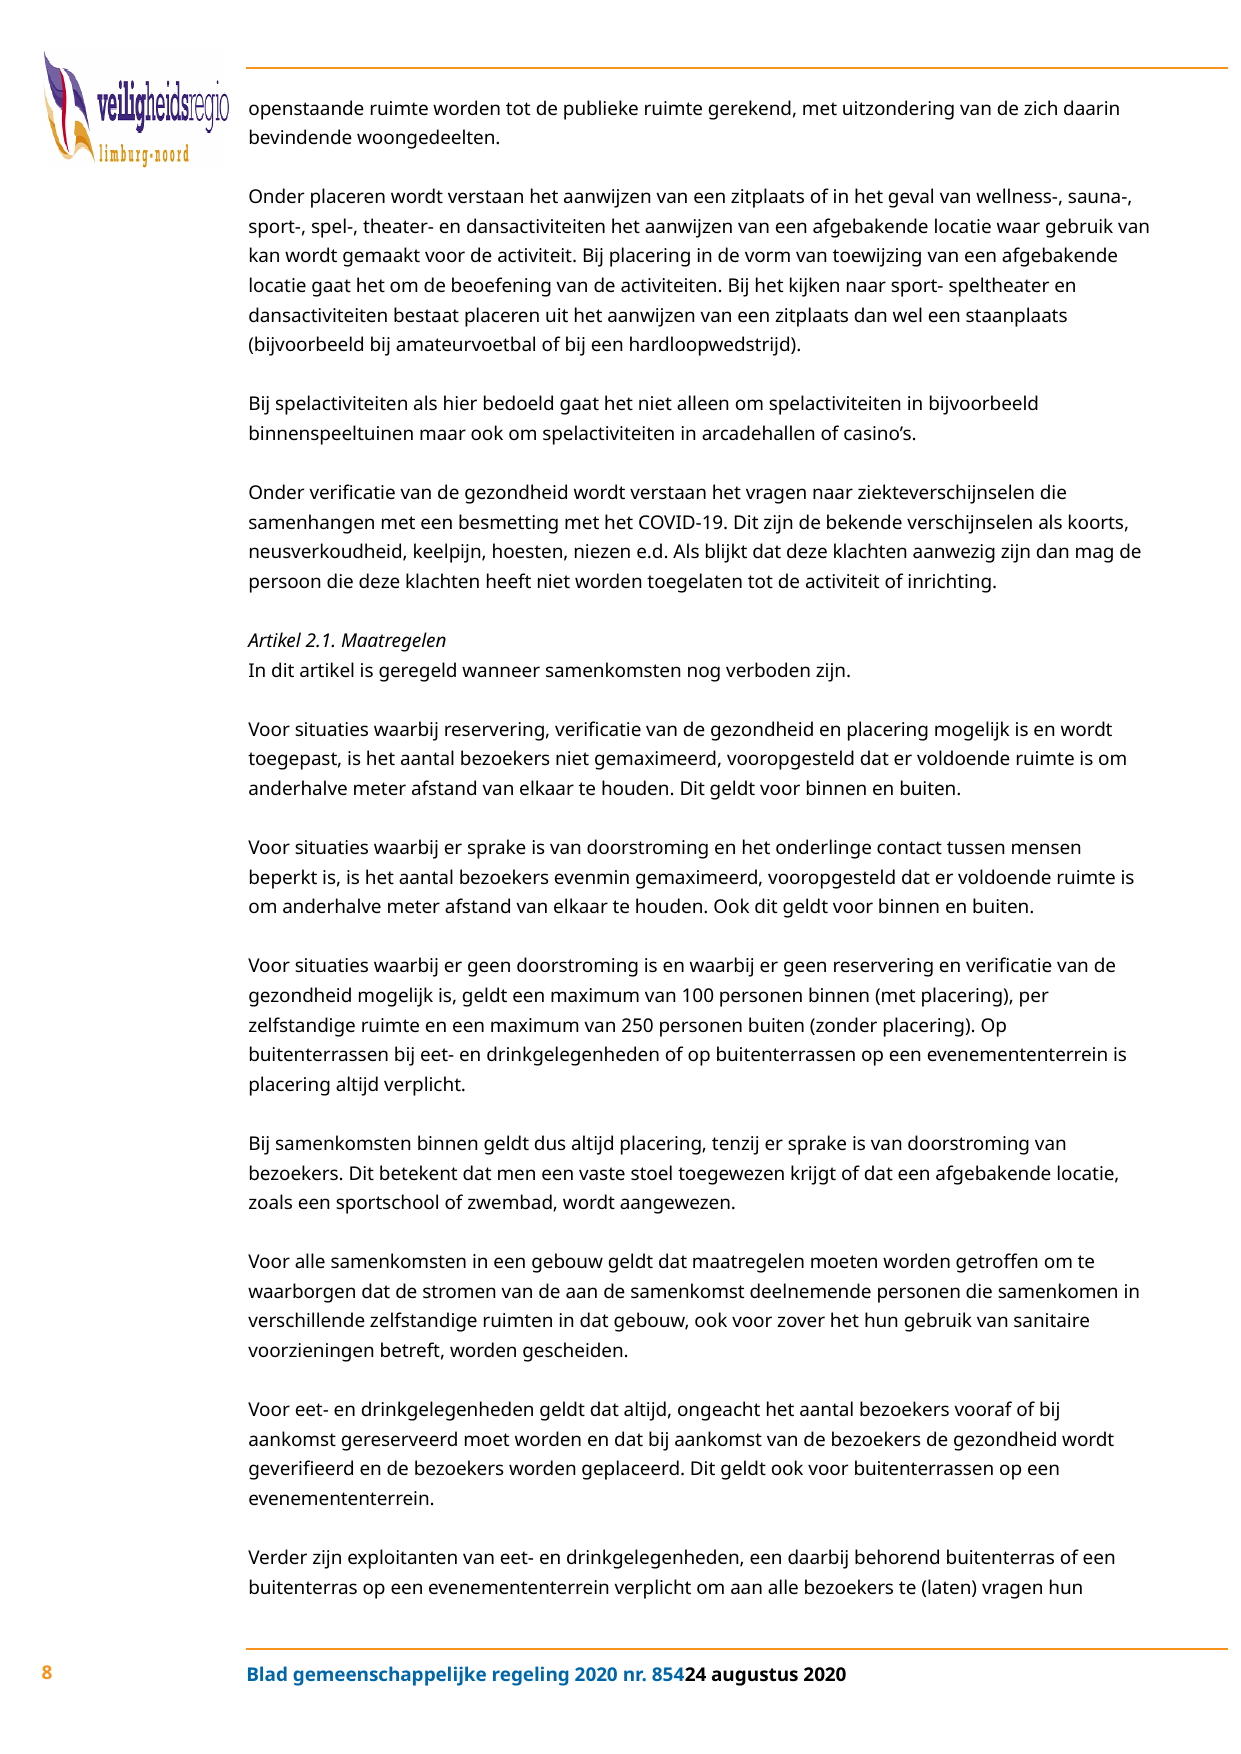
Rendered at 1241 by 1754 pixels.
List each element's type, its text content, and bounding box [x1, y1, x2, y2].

text In dit artikel is geregeld wanneer samenkomsten nog verboden zijn. [248, 657, 1152, 683]
text Bij samenkomsten binnen geldt dus altijd placering, tenzij er sprake is van doorstroming van bezoekers. Dit betekent dat men een vaste stoel toegewezen krijgt of dat een afgebakende locatie, zoals een sportschool of zwembad, wordt aangewezen. [248, 1130, 1152, 1215]
text Voor situaties waarbij er geen doorstroming is en waarbij er geen reservering en verificatie van de gezondheid mogelijk is, geldt een maximum van 100 personen binnen (met placering), per zelfstandige ruimte en een maximum van 250 personen buiten (zonder placering). Op buitenterrassen bij eet- en drinkgelegenheden of op buitenterrassen op een evenemententerrein is placering altijd verplicht. [248, 953, 1152, 1097]
text Voor situaties waarbij er sprake is van doorstroming en het onderlinge contact tussen mensen beperkt is, is het aantal bezoekers evenmin gemaximeerd, vooropgesteld dat er voldoende ruimte is om anderhalve meter afstand van elkaar te houden. Ook dit geldt voor binnen en buiten. [248, 834, 1152, 919]
text openstaande ruimte worden tot de publieke ruimte gerekend, met uitzondering van de zich daarin bevindende woongedeelten. [248, 95, 1152, 150]
text Onder verificatie van de gezondheid wordt verstaan het vragen naar ziekteverschijnselen die samenhangen met een besmetting met het COVID-19. Dit zijn de bekende verschijnselen als koorts, neusverkoudheid, keelpijn, hoesten, niezen e.d. Als blijkt dat deze klachten aanwezig zijn dan mag de persoon die deze klachten heeft niet worden toegelaten tot de activiteit of inrichting. [248, 479, 1152, 594]
text Voor alle samenkomsten in een gebouw geldt dat maatregelen moeten worden getroffen om te waarborgen dat de stromen van de aan de samenkomst deelnemende personen die samenkomen in verschillende zelfstandige ruimten in dat gebouw, ook voor zover het hun gebruik van sanitaire voorzieningen betreft, worden gescheiden. [248, 1248, 1152, 1363]
text Bij spelactiviteiten als hier bedoeld gaat het niet alleen om spelactiviteiten in bijvoorbeeld binnenspeeltuinen maar ook om spelactiviteiten in arcadehallen of casino’s. [248, 391, 1152, 446]
picture [41, 47, 231, 172]
text Onder placeren wordt verstaan het aanwijzen van een zitplaats of in het geval van wellness-, sauna-, sport-, spel-, theater- en dansactiviteiten het aanwijzen van een afgebakende locatie waar gebruik van kan wordt gemaakt voor de activiteit. Bij placering in de vorm van toewijzing van een afgebakende locatie gaat het om de beoefening van de activiteiten. Bij het kijken naar sport- speltheater en dansactiviteiten bestaat placeren uit het aanwijzen van een zitplaats dan wel een staanplaats (bijvoorbeeld bij amateurvoetbal of bij een hardloopwedstrijd). [248, 183, 1152, 357]
text Voor situaties waarbij reservering, verificatie van de gezondheid en placering mogelijk is en wordt toegepast, is het aantal bezoekers niet gemaximeerd, vooropgesteld dat er voldoende ruimte is om anderhalve meter afstand van elkaar te houden. Dit geldt voor binnen en buiten. [248, 716, 1152, 801]
text Verder zijn exploitanten van eet- en drinkgelegenheden, een daarbij behorend buitenterras of een buitenterras op een evenemententerrein verplicht om aan alle bezoekers te (laten) vragen hun [248, 1544, 1152, 1600]
text Artikel 2.1. Maatregelen [248, 627, 1152, 653]
text Voor eet- en drinkgelegenheden geldt dat altijd, ongeacht het aantal bezoekers vooraf of bij aankomst gereserveerd moet worden en dat bij aankomst van de bezoekers de gezondheid wordt geverifieerd en de bezoekers worden geplaceerd. Dit geldt ook voor buitenterrassen op een evenemententerrein. [248, 1396, 1152, 1511]
